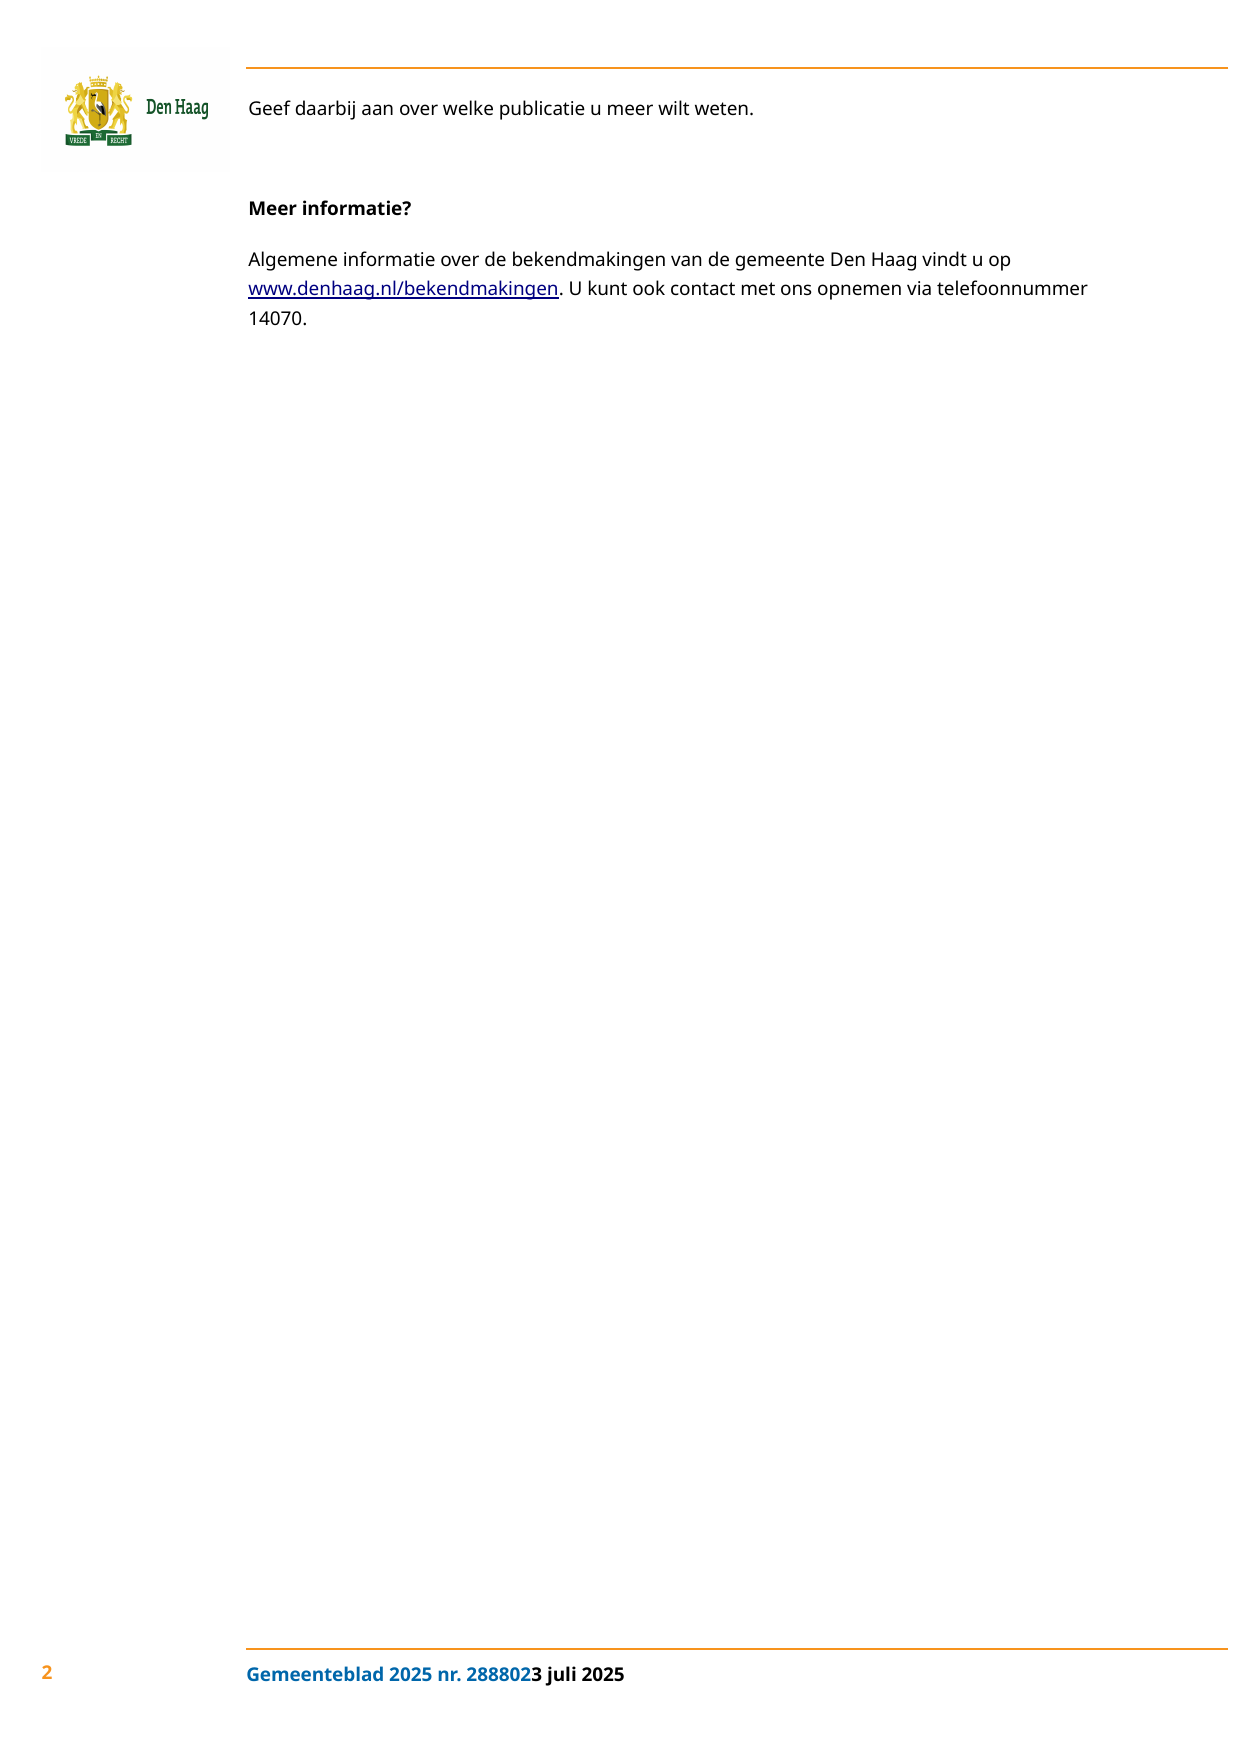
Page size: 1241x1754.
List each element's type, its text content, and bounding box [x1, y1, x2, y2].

text Geef daarbij aan over welke publicatie u meer wilt weten. [248, 95, 1152, 121]
picture [41, 47, 231, 172]
text Algemene informatie over de bekendmakingen van de gemeente Den Haag vindt u op www.denhaag.nl/bekendmakingen. U kunt ook contact met ons opnemen via telefoonnummer 14070. [248, 246, 1152, 331]
text Meer informatie? [248, 196, 1152, 221]
